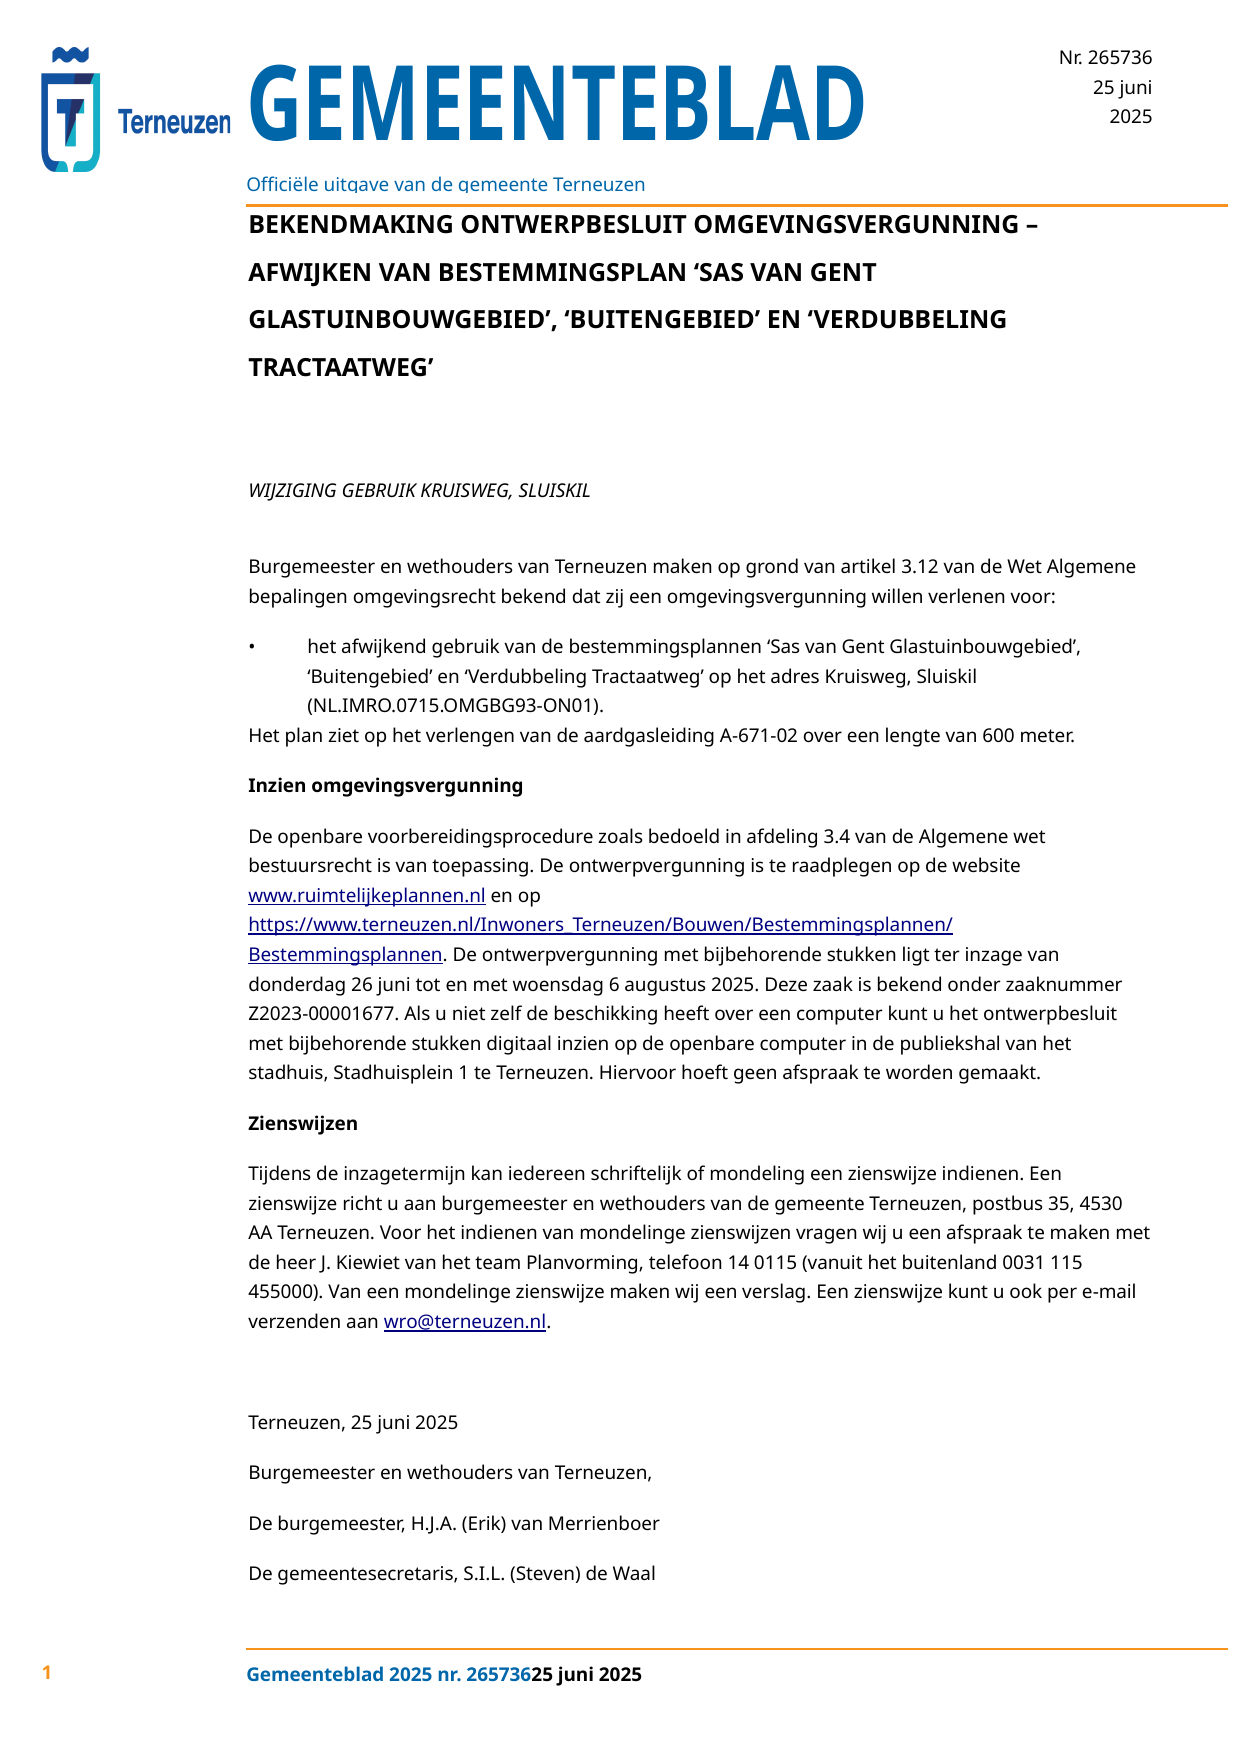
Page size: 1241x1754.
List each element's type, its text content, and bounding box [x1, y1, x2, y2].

text Inzien omgevingsvergunning [248, 772, 1152, 798]
text De openbare voorbereidingsprocedure zoals bedoeld in afdeling 3.4 van de Algemene wet bestuursrecht is van toepassing. De ontwerpvergunning is te raadplegen op de website www.ruimtelijkeplannen.nl en op https://www.terneuzen.nl/Inwoners_Terneuzen/Bouwen/Bestemmingsplannen/Bestemmingsplannen. De ontwerpvergunning met bijbehorende stukken ligt ter inzage van donderdag 26 juni tot en met woensdag 6 augustus 2025. Deze zaak is bekend onder zaaknummer Z2023-00001677. Als u niet zelf de beschikking heeft over een computer kunt u het ontwerpbesluit met bijbehorende stukken digitaal inzien op de openbare computer in de publiekshal van het stadhuis, Stadhuisplein 1 te Terneuzen. Hiervoor hoeft geen afspraak te worden gemaakt. [248, 823, 1152, 1085]
text De burgemeester, H.J.A. (Erik) van Merrienboer [248, 1510, 1152, 1536]
text Terneuzen, 25 juni 2025 [248, 1409, 1152, 1435]
text Burgemeester en wethouders van Terneuzen maken op grond van artikel 3.12 van de Wet Algemene bepalingen omgevingsrecht bekend dat zij een omgevingsvergunning willen verlenen voor: [248, 553, 1152, 608]
text De gemeentesecretaris, S.I.L. (Steven) de Waal [248, 1560, 1152, 1586]
picture [41, 47, 231, 172]
text Tijdens de inzagetermijn kan iedereen schriftelijk of mondeling een zienswijze indienen. Een zienswijze richt u aan burgemeester en wethouders van de gemeente Terneuzen, postbus 35, 4530 AA Terneuzen. Voor het indienen van mondelinge zienswijzen vragen wij u een afspraak te maken met de heer J. Kiewiet van het team Planvorming, telefoon 14 0115 (vanuit het buitenland 0031 115 455000). Van een mondelinge zienswijze maken wij een verslag. Een zienswijze kunt u ook per e-mail verzenden aan wro@terneuzen.nl. [248, 1160, 1152, 1334]
text Burgemeester en wethouders van Terneuzen, [248, 1459, 1152, 1485]
text WIJZIGING GEBRUIK KRUISWEG, SLUISKIL [248, 477, 1152, 503]
text BEKENDMAKING ONTWERPBESLUIT OMGEVINGSVERGUNNING – AFWIJKEN VAN BESTEMMINGSPLAN ‘SAS VAN GENT GLASTUINBOUWGEBIED’, ‘BUITENGEBIED’ EN ‘VERDUBBELING TRACTAATWEG’ [248, 207, 1152, 384]
text Het plan ziet op het verlengen van de aardgasleiding A-671-02 over een lengte van 600 meter. [248, 722, 1152, 748]
list het afwijkend gebruik van de bestemmingsplannen ‘Sas van Gent Glastuinbouwgebied’, ‘Buitengebied’ en ‘Verdubbeling Tractaatweg’ op het adres Kruisweg, Sluiskil (NL.IMRO.0715.OMGBG93-ON01). [248, 633, 1152, 718]
text Zienswijzen [248, 1110, 1152, 1136]
